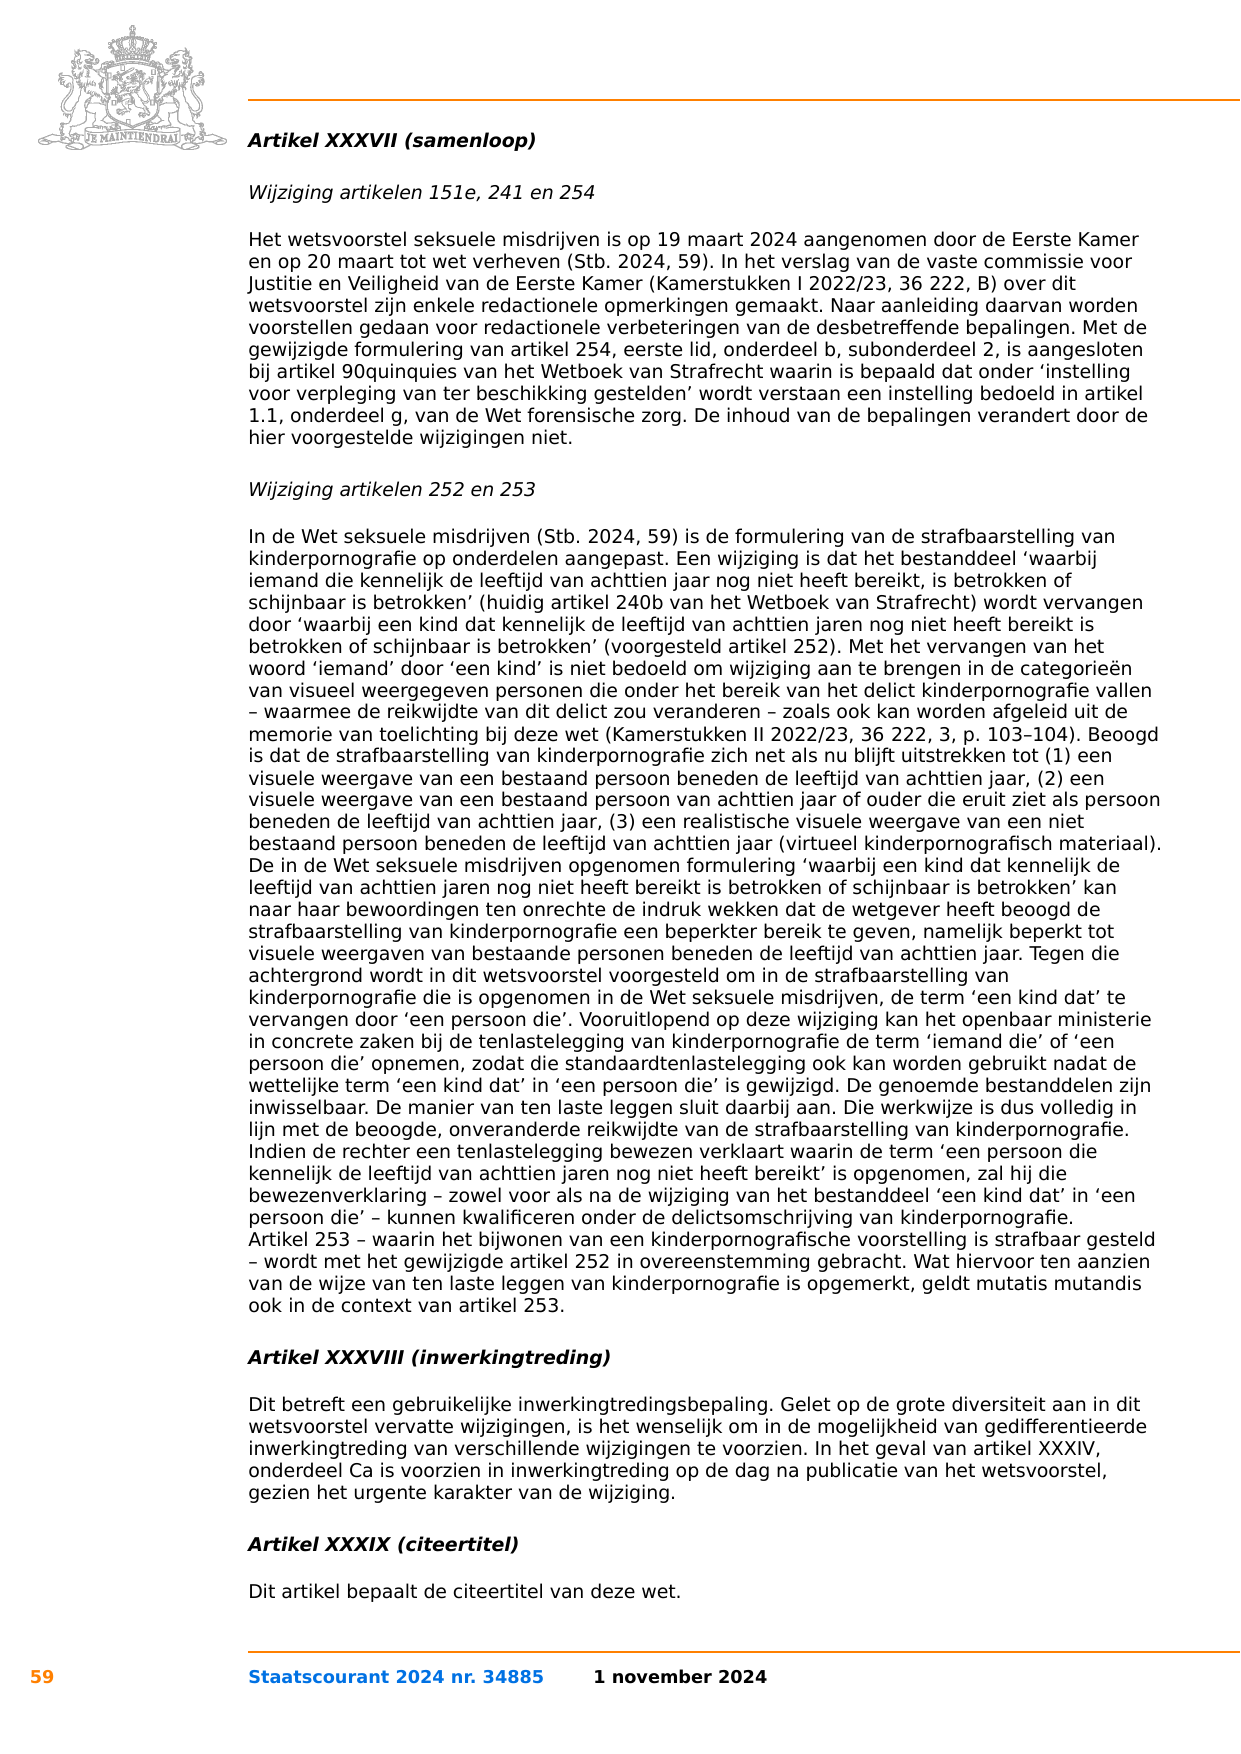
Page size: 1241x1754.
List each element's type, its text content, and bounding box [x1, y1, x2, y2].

picture [38, 25, 227, 150]
subtitle Wijziging artikelen 252 en 253 [248, 479, 1163, 501]
text Artikel 253 – waarin het bijwonen van een kinderpornografische voorstelling is strafbaar gesteld – wordt met het gewijzigde artikel 252 in overeenstemming gebracht. Wat hiervoor ten aanzien van de wijze van ten laste leggen van kinderpornografie is opgemerkt, geldt mutatis mutandis ook in de context van artikel 253. [248, 1229, 1163, 1317]
subtitle Wijziging artikelen 151e, 241 en 254 [248, 182, 1163, 204]
text Het wetsvoorstel seksuele misdrijven is op 19 maart 2024 aangenomen door de Eerste Kamer en op 20 maart tot wet verheven (Stb. 2024, 59). In het verslag van de vaste commissie voor Justitie en Veiligheid van de Eerste Kamer (Kamerstukken I 2022/23, 36 222, B) over dit wetsvoorstel zijn enkele redactionele opmerkingen gemaakt. Naar aanleiding daarvan worden voorstellen gedaan voor redactionele verbeteringen van de desbetreffende bepalingen. Met de gewijzigde formulering van artikel 254, eerste lid, onderdeel b, subonderdeel 2, is aangesloten bij artikel 90quinquies van het Wetboek van Strafrecht waarin is bepaald dat onder ‘instelling voor verpleging van ter beschikking gestelden’ wordt verstaan een instelling bedoeld in artikel 1.1, onderdeel g, van de Wet forensische zorg. De inhoud van de bepalingen verandert door de hier voorgestelde wijzigingen niet. [248, 229, 1163, 449]
text Dit artikel bepaalt de citeertitel van deze wet. [248, 1581, 1163, 1603]
subtitle Artikel XXXVIII (inwerkingtreding) [248, 1347, 1163, 1369]
text Dit betreft een gebruikelijke inwerkingtredingsbepaling. Gelet op de grote diversiteit aan in dit wetsvoorstel vervatte wijzigingen, is het wenselijk om in de mogelijkheid van gedifferentieerde inwerkingtreding van verschillende wijzigingen te voorzien. In het geval van artikel XXXIV, onderdeel Ca is voorzien in inwerkingtreding op de dag na publicatie van het wetsvoorstel, gezien het urgente karakter van de wijziging. [248, 1394, 1163, 1504]
subtitle Artikel XXXVII (samenloop) [248, 130, 1163, 152]
text In de Wet seksuele misdrijven (Stb. 2024, 59) is de formulering van de strafbaarstelling van kinderpornografie op onderdelen aangepast. Een wijziging is dat het bestanddeel ‘waarbij iemand die kennelijk de leeftijd van achttien jaar nog niet heeft bereikt, is betrokken of schijnbaar is betrokken’ (huidig artikel 240b van het Wetboek van Strafrecht) wordt vervangen door ‘waarbij een kind dat kennelijk de leeftijd van achttien jaren nog niet heeft bereikt is betrokken of schijnbaar is betrokken’ (voorgesteld artikel 252). Met het vervangen van het woord ‘iemand’ door ‘een kind’ is niet bedoeld om wijziging aan te brengen in de categorieën van visueel weergegeven personen die onder het bereik van het delict kinderpornografie vallen – waarmee de reikwijdte van dit delict zou veranderen – zoals ook kan worden afgeleid uit de memorie van toelichting bij deze wet (Kamerstukken II 2022/23, 36 222, 3, p. 103–104). Beoogd is dat de strafbaarstelling van kinderpornografie zich net als nu blijft uitstrekken tot (1) een visuele weergave van een bestaand persoon beneden de leeftijd van achttien jaar, (2) een visuele weergave van een bestaand persoon van achttien jaar of ouder die eruit ziet als persoon beneden de leeftijd van achttien jaar, (3) een realistische visuele weergave van een niet bestaand persoon beneden de leeftijd van achttien jaar (virtueel kinderpornografisch materiaal). De in de Wet seksuele misdrijven opgenomen formulering ‘waarbij een kind dat kennelijk de leeftijd van achttien jaren nog niet heeft bereikt is betrokken of schijnbaar is betrokken’ kan naar haar bewoordingen ten onrechte de indruk wekken dat de wetgever heeft beoogd de strafbaarstelling van kinderpornografie een beperkter bereik te geven, namelijk beperkt tot visuele weergaven van bestaande personen beneden de leeftijd van achttien jaar. Tegen die achtergrond wordt in dit wetsvoorstel voorgesteld om in de strafbaarstelling van kinderpornografie die is opgenomen in de Wet seksuele misdrijven, de term ‘een kind dat’ te vervangen door ‘een persoon die’. Vooruitlopend op deze wijziging kan het openbaar ministerie in concrete zaken bij de tenlastelegging van kinderpornografie de term ‘iemand die’ of ‘een persoon die’ opnemen, zodat die standaardtenlastelegging ook kan worden gebruikt nadat de wettelijke term ‘een kind dat’ in ‘een persoon die’ is gewijzigd. De genoemde bestanddelen zijn inwisselbaar. De manier van ten laste leggen sluit daarbij aan. Die werkwijze is dus volledig in lijn met de beoogde, onveranderde reikwijdte van de strafbaarstelling van kinderpornografie. Indien de rechter een tenlastelegging bewezen verklaart waarin de term ‘een persoon die kennelijk de leeftijd van achttien jaren nog niet heeft bereikt’ is opgenomen, zal hij die bewezenverklaring – zowel voor als na de wijziging van het bestanddeel ‘een kind dat’ in ‘een persoon die’ – kunnen kwalificeren onder de delictsomschrijving van kinderpornografie. [248, 526, 1163, 1229]
subtitle Artikel XXXIX (citeertitel) [248, 1534, 1163, 1556]
